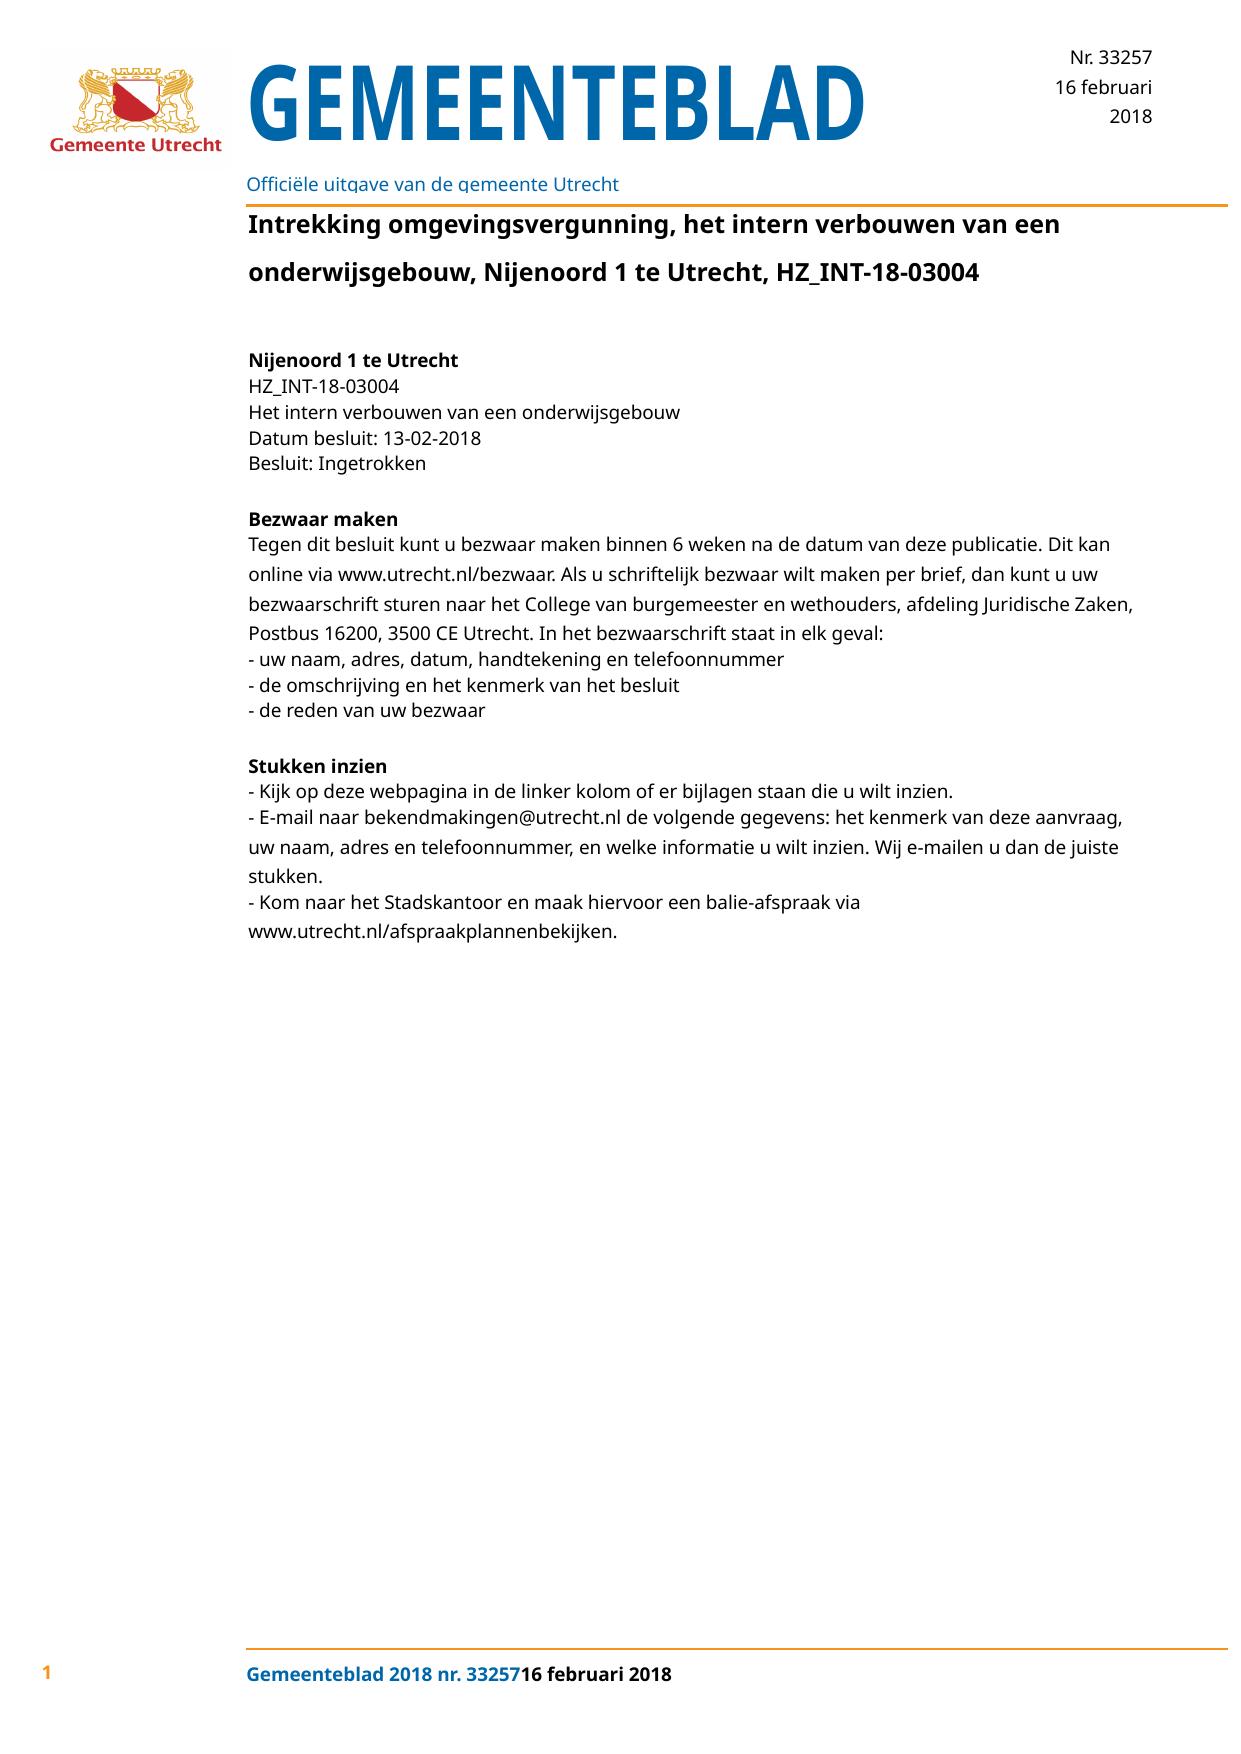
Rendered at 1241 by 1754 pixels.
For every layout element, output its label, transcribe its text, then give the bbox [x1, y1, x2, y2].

table_cell Datum besluit: 13-02-2018 [248, 425, 1152, 451]
text Intrekking omgevingsvergunning, het intern verbouwen van een onderwijsgebouw, Nijenoord 1 te Utrecht, HZ_INT-18-03004 [248, 207, 1152, 288]
table_cell HZ_INT-18-03004 [248, 373, 1152, 399]
table_cell - uw naam, adres, datum, handtekening en telefoonnummer [248, 646, 1152, 672]
table_cell - Kijk op deze webpagina in de linker kolom of er bijlagen staan die u wilt inzien. [248, 779, 1152, 804]
table_cell Stukken inzien [248, 753, 1152, 778]
table_cell - de omschrijving en het kenmerk van het besluit [248, 672, 1152, 697]
table_cell - E-mail naar bekendmakingen@utrecht.nl de volgende gegevens: het kenmerk van deze aanvraag, uw naam, adres en telefoonnummer, en welke informatie u wilt inzien. Wij e-mailen u dan de juiste stukken. [248, 804, 1152, 889]
table_cell Besluit: Ingetrokken [248, 451, 1152, 506]
picture [41, 47, 231, 172]
table_cell Bezwaar maken [248, 506, 1152, 532]
table_cell Tegen dit besluit kunt u bezwaar maken binnen 6 weken na de datum van deze publicatie. Dit kan online via www.utrecht.nl/bezwaar. Als u schriftelijk bezwaar wilt maken per brief, dan kunt u uw bezwaarschrift sturen naar het College van burgemeester en wethouders, afdeling Juridische Zaken, Postbus 16200, 3500 CE Utrecht. In het bezwaarschrift staat in elk geval: [248, 532, 1152, 646]
table_cell Het intern verbouwen van een onderwijsgebouw [248, 399, 1152, 425]
table_cell - de reden van uw bezwaar [248, 698, 1152, 753]
table_cell - Kom naar het Stadskantoor en maak hiervoor een balie-afspraak via www.utrecht.nl/afspraakplannenbekijken. [248, 889, 1152, 944]
table_header Nijenoord 1 te Utrecht [248, 348, 1152, 373]
